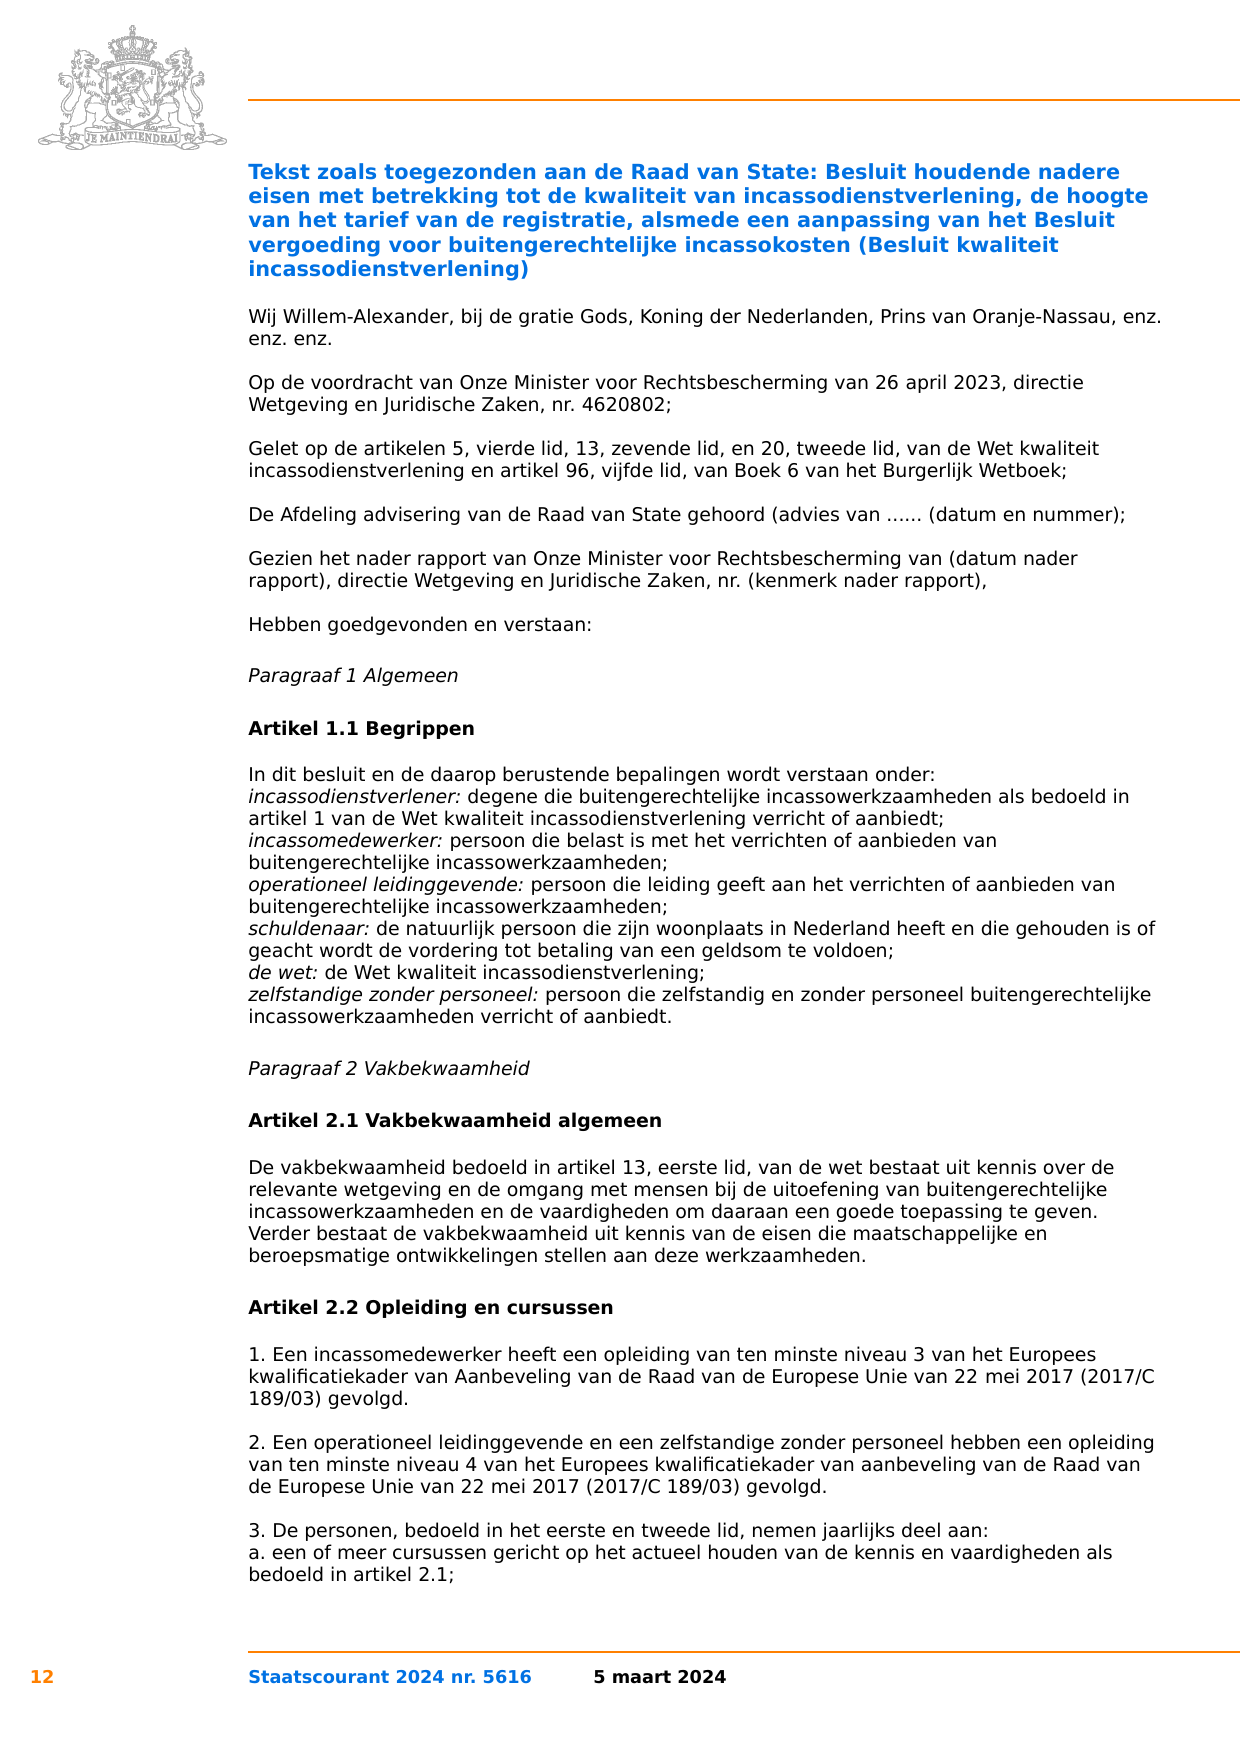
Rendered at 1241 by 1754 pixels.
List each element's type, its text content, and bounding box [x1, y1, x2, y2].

text In dit besluit en de daarop berustende bepalingen wordt verstaan onder: [248, 764, 1163, 786]
subtitle Artikel 2.1 Vakbekwaamheid algemeen [248, 1110, 1163, 1132]
text schuldenaar: de natuurlijk persoon die zijn woonplaats in Nederland heeft en die gehouden is of geacht wordt de vordering tot betaling van een geldsom te voldoen; [248, 918, 1163, 962]
text 3. De personen, bedoeld in het eerste en tweede lid, nemen jaarlijks deel aan: [248, 1519, 1163, 1542]
text Op de voordracht van Onze Minister voor Rechtsbescherming van 26 april 2023, directie Wetgeving en Juridische Zaken, nr. 4620802; [248, 372, 1163, 416]
text operationeel leidinggevende: persoon die leiding geeft aan het verrichten of aanbieden van buitengerechtelijke incassowerkzaamheden; [248, 874, 1163, 918]
text 1. Een incassomedewerker heeft een opleiding van ten minste niveau 3 van het Europees kwalificatiekader van Aanbeveling van de Raad van de Europese Unie van 22 mei 2017 (2017/C 189/03) gevolgd. [248, 1344, 1163, 1410]
text Wij Willem-Alexander, bij de gratie Gods, Koning der Nederlanden, Prins van Oranje-Nassau, enz. enz. enz. [248, 306, 1163, 350]
text Gezien het nader rapport van Onze Minister voor Rechtsbescherming van (datum nader rapport), directie Wetgeving en Juridische Zaken, nr. (kenmerk nader rapport), [248, 548, 1163, 592]
subtitle Artikel 1.1 Begrippen [248, 717, 1163, 739]
text 2. Een operationeel leidinggevende en een zelfstandige zonder personeel hebben een opleiding van ten minste niveau 4 van het Europees kwalificatiekader van aanbeveling van de Raad van de Europese Unie van 22 mei 2017 (2017/C 189/03) gevolgd. [248, 1432, 1163, 1498]
subtitle Paragraaf 2 Vakbekwaamheid [248, 1058, 1163, 1080]
text zelfstandige zonder personeel: persoon die zelfstandig en zonder personeel buitengerechtelijke incassowerkzaamheden verricht of aanbiedt. [248, 984, 1163, 1028]
subtitle Paragraaf 1 Algemeen [248, 665, 1163, 687]
text incassomedewerker: persoon die belast is met het verrichten of aanbieden van buitengerechtelijke incassowerkzaamheden; [248, 830, 1163, 874]
subtitle Tekst zoals toegezonden aan de Raad van State: Besluit houdende nadere eisen met betrekking tot de kwaliteit van incassodienstverlening, de hoogte van het tarief van de registratie, alsmede een aanpassing van het Besluit vergoeding voor buitengerechtelijke incassokosten (Besluit kwaliteit incassodienstverlening) [248, 160, 1163, 281]
subtitle Artikel 2.2 Opleiding en cursussen [248, 1297, 1163, 1319]
text De Afdeling advisering van de Raad van State gehoord (advies van ...... (datum en nummer); [248, 504, 1163, 526]
text incassodienstverlener: degene die buitengerechtelijke incassowerkzaamheden als bedoeld in artikel 1 van de Wet kwaliteit incassodienstverlening verricht of aanbiedt; [248, 786, 1163, 830]
text De vakbekwaamheid bedoeld in artikel 13, eerste lid, van de wet bestaat uit kennis over de relevante wetgeving en de omgang met mensen bij de uitoefening van buitengerechtelijke incassowerkzaamheden en de vaardigheden om daaraan een goede toepassing te geven. Verder bestaat de vakbekwaamheid uit kennis van de eisen die maatschappelijke en beroepsmatige ontwikkelingen stellen aan deze werkzaamheden. [248, 1157, 1163, 1267]
picture [38, 25, 227, 150]
text a. een of meer cursussen gericht op het actueel houden van de kennis en vaardigheden als bedoeld in artikel 2.1; [248, 1542, 1163, 1586]
text Gelet op de artikelen 5, vierde lid, 13, zevende lid, en 20, tweede lid, van de Wet kwaliteit incassodienstverlening en artikel 96, vijfde lid, van Boek 6 van het Burgerlijk Wetboek; [248, 438, 1163, 482]
text Hebben goedgevonden en verstaan: [248, 613, 1163, 635]
text de wet: de Wet kwaliteit incassodienstverlening; [248, 962, 1163, 984]
